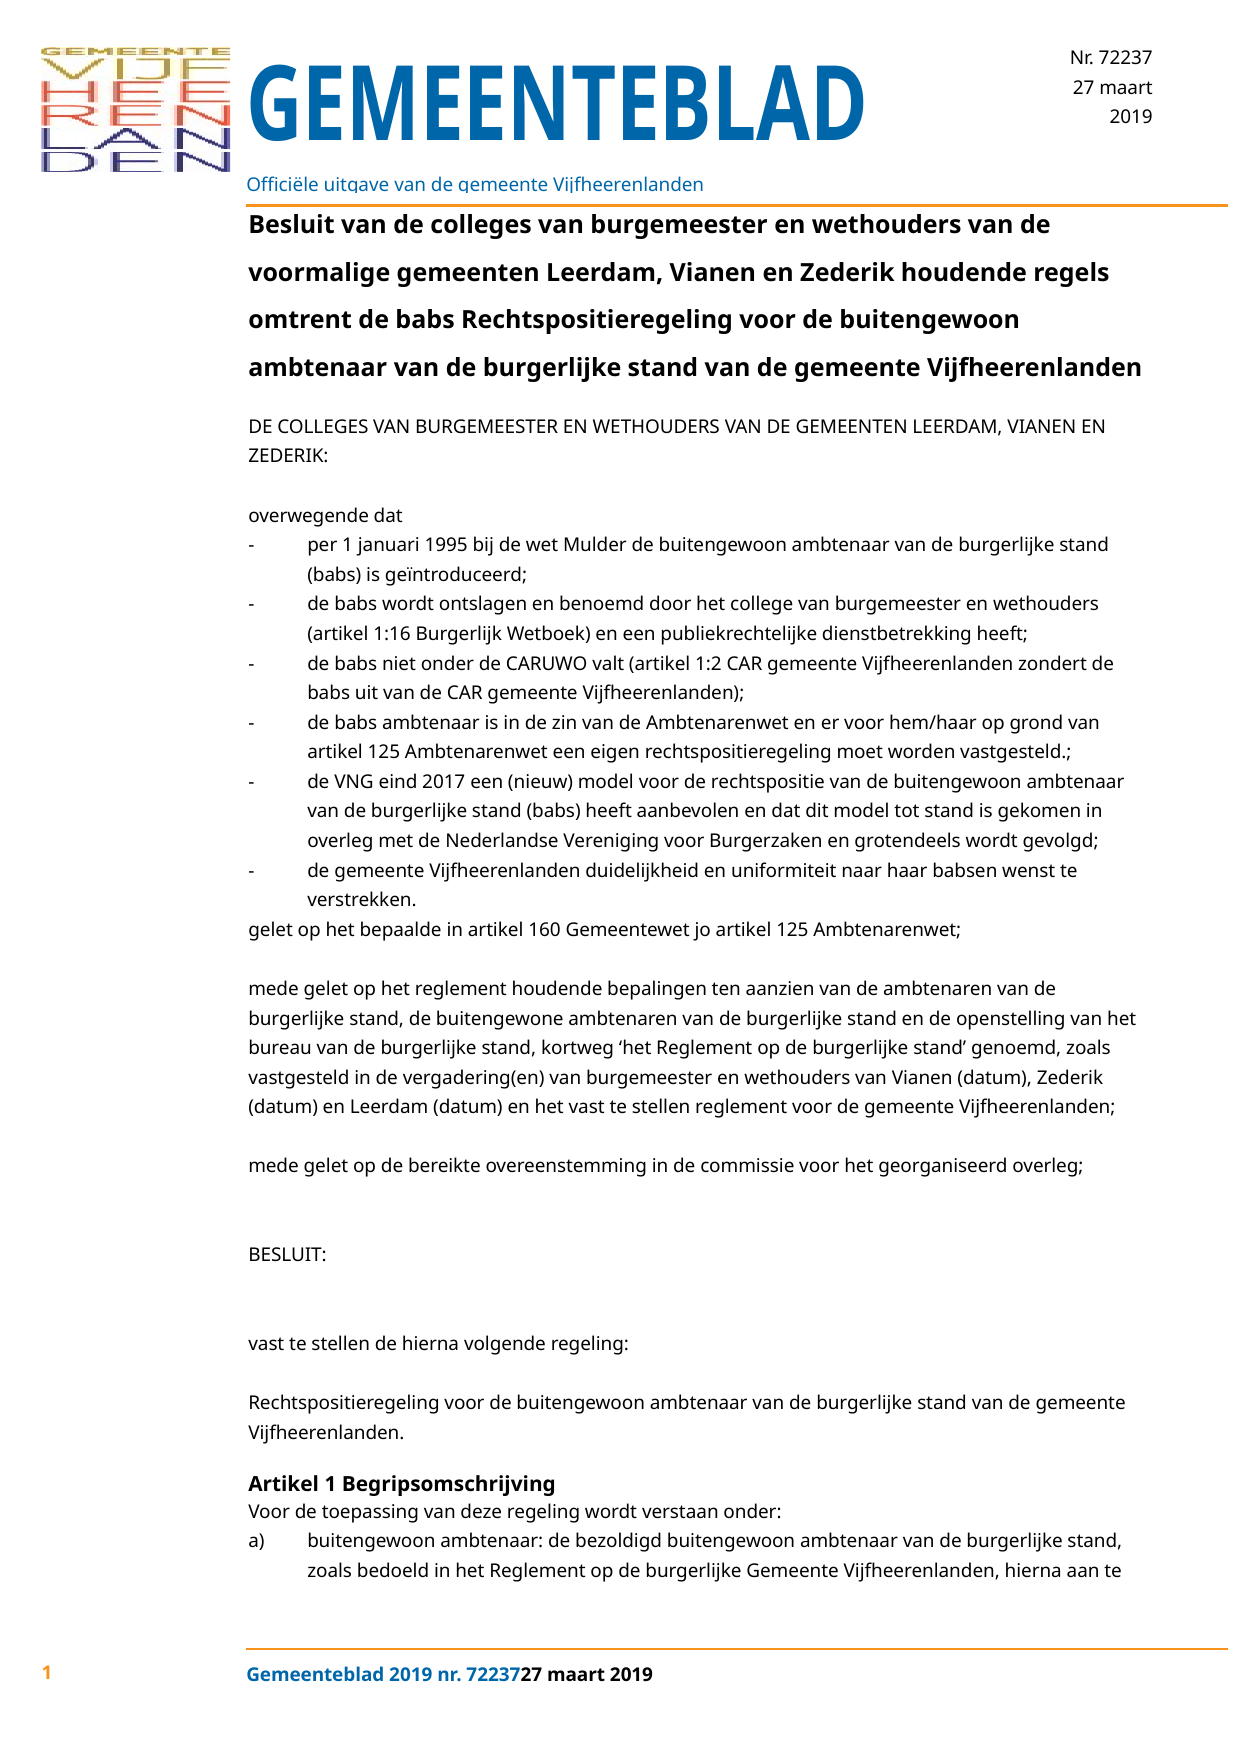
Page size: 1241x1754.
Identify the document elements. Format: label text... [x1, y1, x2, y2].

list de babs niet onder de CARUWO valt (artikel 1:2 CAR gemeente Vijfheerenlanden zondert de babs uit van de CAR gemeente Vijfheerenlanden); [248, 650, 1152, 705]
text DE COLLEGES VAN BURGEMEESTER EN WETHOUDERS VAN DE GEMEENTEN LEERDAM, VIANEN EN ZEDERIK: [248, 413, 1152, 468]
text Voor de toepassing van deze regeling wordt verstaan onder: [248, 1498, 1152, 1523]
list de gemeente Vijfheerenlanden duidelijkheid en uniformiteit naar haar babsen wenst te verstrekken. [248, 857, 1152, 912]
list per 1 januari 1995 bij de wet Mulder de buitengewoon ambtenaar van de burgerlijke stand (babs) is geïntroduceerd; [248, 531, 1152, 587]
text vast te stellen de hierna volgende regeling: [248, 1330, 1152, 1356]
text overwegende dat [248, 502, 1152, 528]
text mede gelet op het reglement houdende bepalingen ten aanzien van de ambtenaren van de burgerlijke stand, de buitengewone ambtenaren van de burgerlijke stand en de openstelling van het bureau van de burgerlijke stand, kortweg ‘het Reglement op de burgerlijke stand’ genoemd, zoals vastgesteld in de vergadering(en) van burgemeester en wethouders van Vianen (datum), Zederik (datum) en Leerdam (datum) en het vast te stellen reglement voor de gemeente Vijfheerenlanden; [248, 975, 1152, 1119]
text Besluit van de colleges van burgemeester en wethouders van de voormalige gemeenten Leerdam, Vianen en Zederik houdende regels omtrent de babs Rechtspositieregeling voor de buitengewoon ambtenaar van de burgerlijke stand van de gemeente Vijfheerenlanden [248, 207, 1152, 384]
text gelet op het bepaalde in artikel 160 Gemeentewet jo artikel 125 Ambtenarenwet; [248, 916, 1152, 942]
picture [41, 47, 231, 172]
list buitengewoon ambtenaar: de bezoldigd buitengewoon ambtenaar van de burgerlijke stand, zoals bedoeld in het Reglement op de burgerlijke Gemeente Vijfheerenlanden, hierna aan te [248, 1527, 1152, 1583]
list de babs ambtenaar is in de zin van de Ambtenarenwet en er voor hem/haar op grond van artikel 125 Ambtenarenwet een eigen rechtspositieregeling moet worden vastgesteld.; [248, 709, 1152, 764]
list de VNG eind 2017 een (nieuw) model voor de rechtspositie van de buitengewoon ambtenaar van de burgerlijke stand (babs) heeft aanbevolen en dat dit model tot stand is gekomen in overleg met de Nederlandse Vereniging voor Burgerzaken en grotendeels wordt gevolgd; [248, 768, 1152, 853]
text Artikel 1 Begripsomschrijving [248, 1469, 1152, 1498]
list de babs wordt ontslagen en benoemd door het college van burgemeester en wethouders (artikel 1:16 Burgerlijk Wetboek) en een publiekrechtelijke dienstbetrekking heeft; [248, 591, 1152, 646]
text BESLUIT: [248, 1241, 1152, 1267]
text mede gelet op de bereikte overeenstemming in de commissie voor het georganiseerd overleg; [248, 1153, 1152, 1178]
text Rechtspositieregeling voor de buitengewoon ambtenaar van de burgerlijke stand van de gemeente Vijfheerenlanden. [248, 1389, 1152, 1445]
